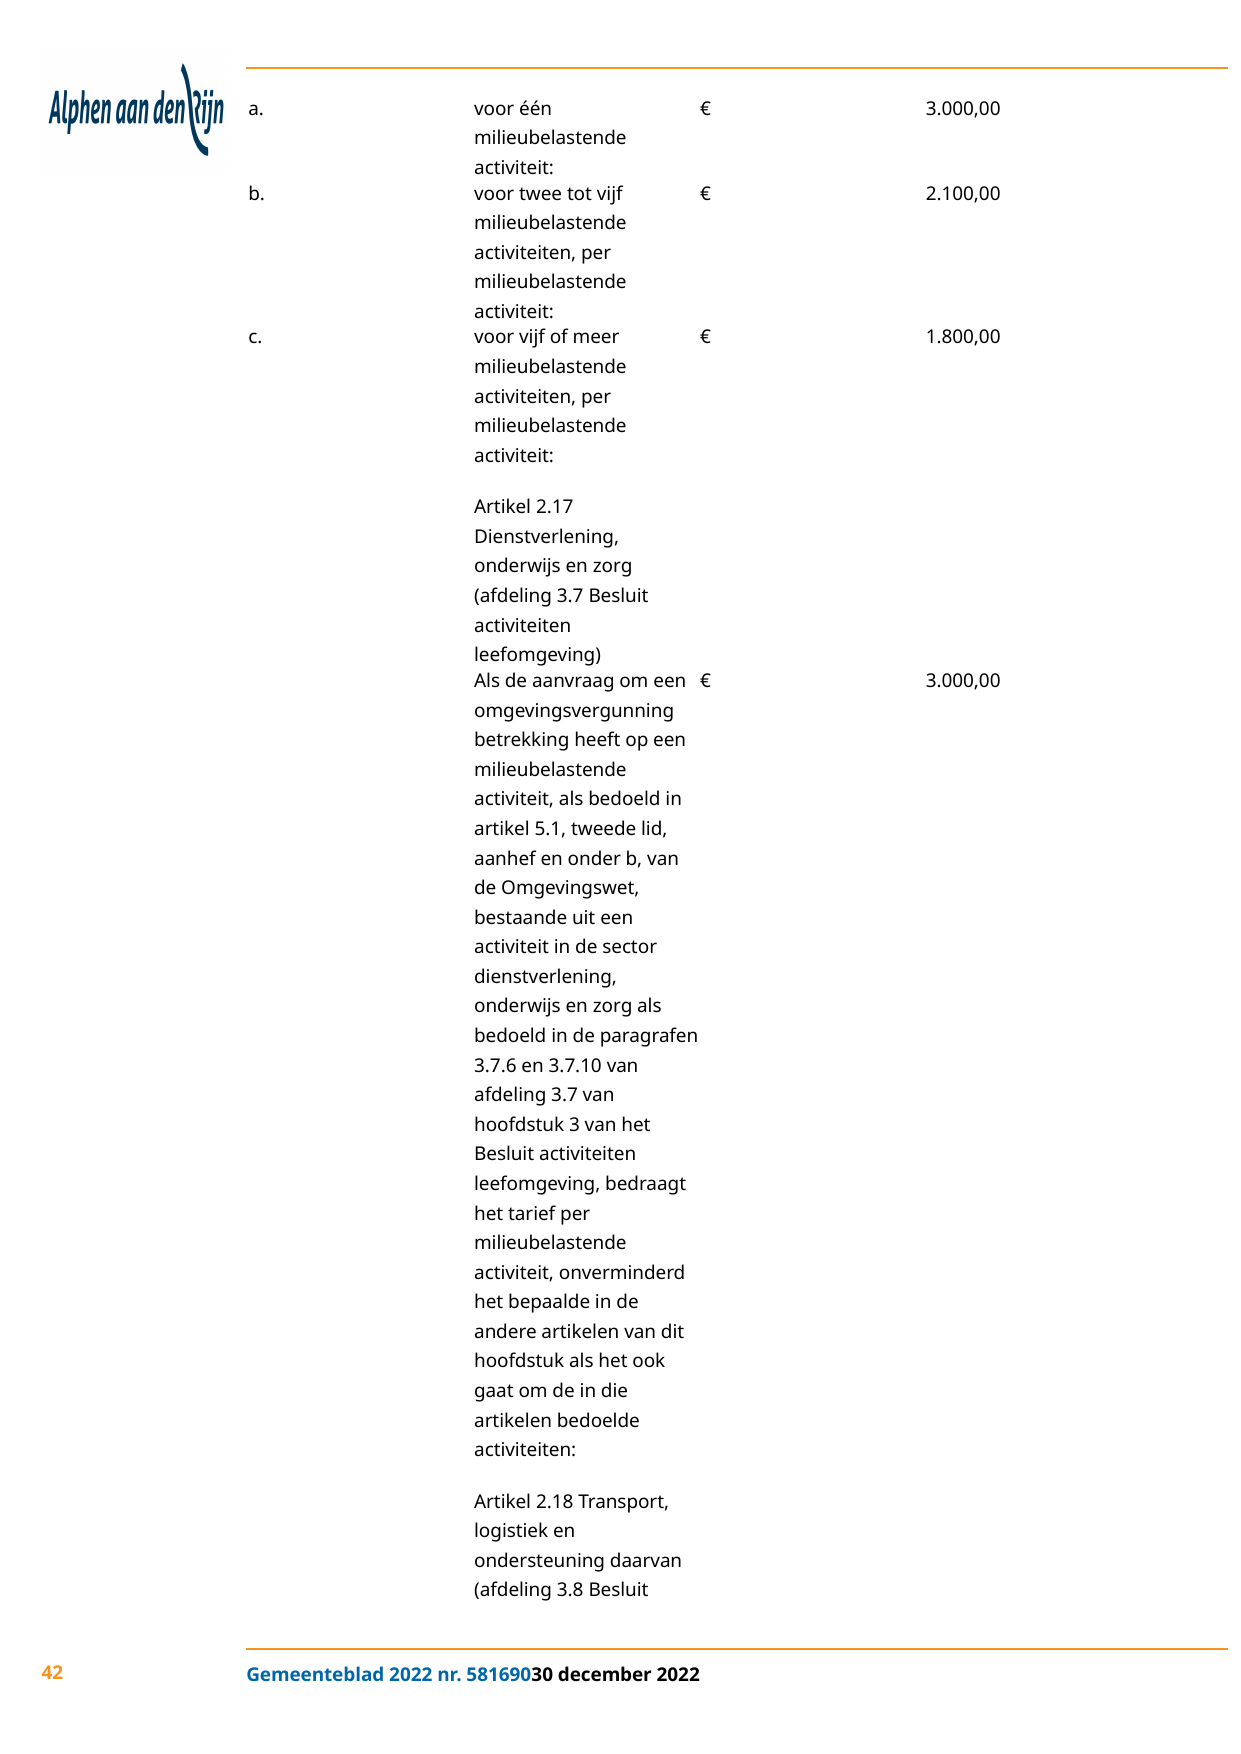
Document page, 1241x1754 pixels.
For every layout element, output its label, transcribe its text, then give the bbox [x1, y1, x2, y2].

table_cell [700, 468, 926, 493]
table_cell [248, 667, 474, 1462]
table_cell [248, 494, 474, 667]
table_cell [248, 468, 474, 493]
table_cell [926, 468, 1152, 493]
table_cell voor vijf of meer milieubelastende activiteiten, per milieubelastende activiteit: [474, 324, 700, 468]
table_cell Artikel 2.18 Transport, logistiek en ondersteuning daarvan (afdeling 3.8 Besluit [474, 1488, 700, 1602]
table_cell voor één milieubelastende activiteit: [474, 95, 700, 180]
table_cell 3.000,00 [926, 667, 1152, 1462]
table_cell [700, 1462, 926, 1488]
table_cell € [700, 667, 926, 1462]
table_cell 1.800,00 [926, 324, 1152, 468]
table_cell 3.000,00 [926, 95, 1152, 180]
table_cell Artikel 2.17 Dienstverlening, onderwijs en zorg (afdeling 3.7 Besluit activiteiten leefomgeving) [474, 494, 700, 667]
table_cell [926, 1488, 1152, 1602]
table_cell [248, 1488, 474, 1602]
table_cell [700, 1488, 926, 1602]
table_cell a. [248, 95, 474, 180]
table_cell [700, 494, 926, 667]
table_cell [926, 494, 1152, 667]
table_cell [474, 1462, 700, 1488]
table_cell Als de aanvraag om een omgevingsvergunning betrekking heeft op een milieubelastende activiteit, als bedoeld in artikel 5.1, tweede lid, aanhef en onder b, van de Omgevingswet, bestaande uit een activiteit in de sector dienstverlening, onderwijs en zorg als bedoeld in de paragrafen 3.7.6 en 3.7.10 van afdeling 3.7 van hoofdstuk 3 van het Besluit activiteiten leefomgeving, bedraagt het tarief per milieubelastende activiteit, onverminderd het bepaalde in de andere artikelen van dit hoofdstuk als het ook gaat om de in die artikelen bedoelde activiteiten: [474, 667, 700, 1462]
table_cell € [700, 180, 926, 324]
table_cell [248, 1462, 474, 1488]
table_cell € [700, 324, 926, 468]
table_cell [474, 468, 700, 493]
table_cell € [700, 95, 926, 180]
table_cell c. [248, 324, 474, 468]
picture [41, 47, 231, 172]
table_cell [926, 1462, 1152, 1488]
table_cell b. [248, 180, 474, 324]
table_cell 2.100,00 [926, 180, 1152, 324]
table_cell voor twee tot vijf milieubelastende activiteiten, per milieubelastende activiteit: [474, 180, 700, 324]
